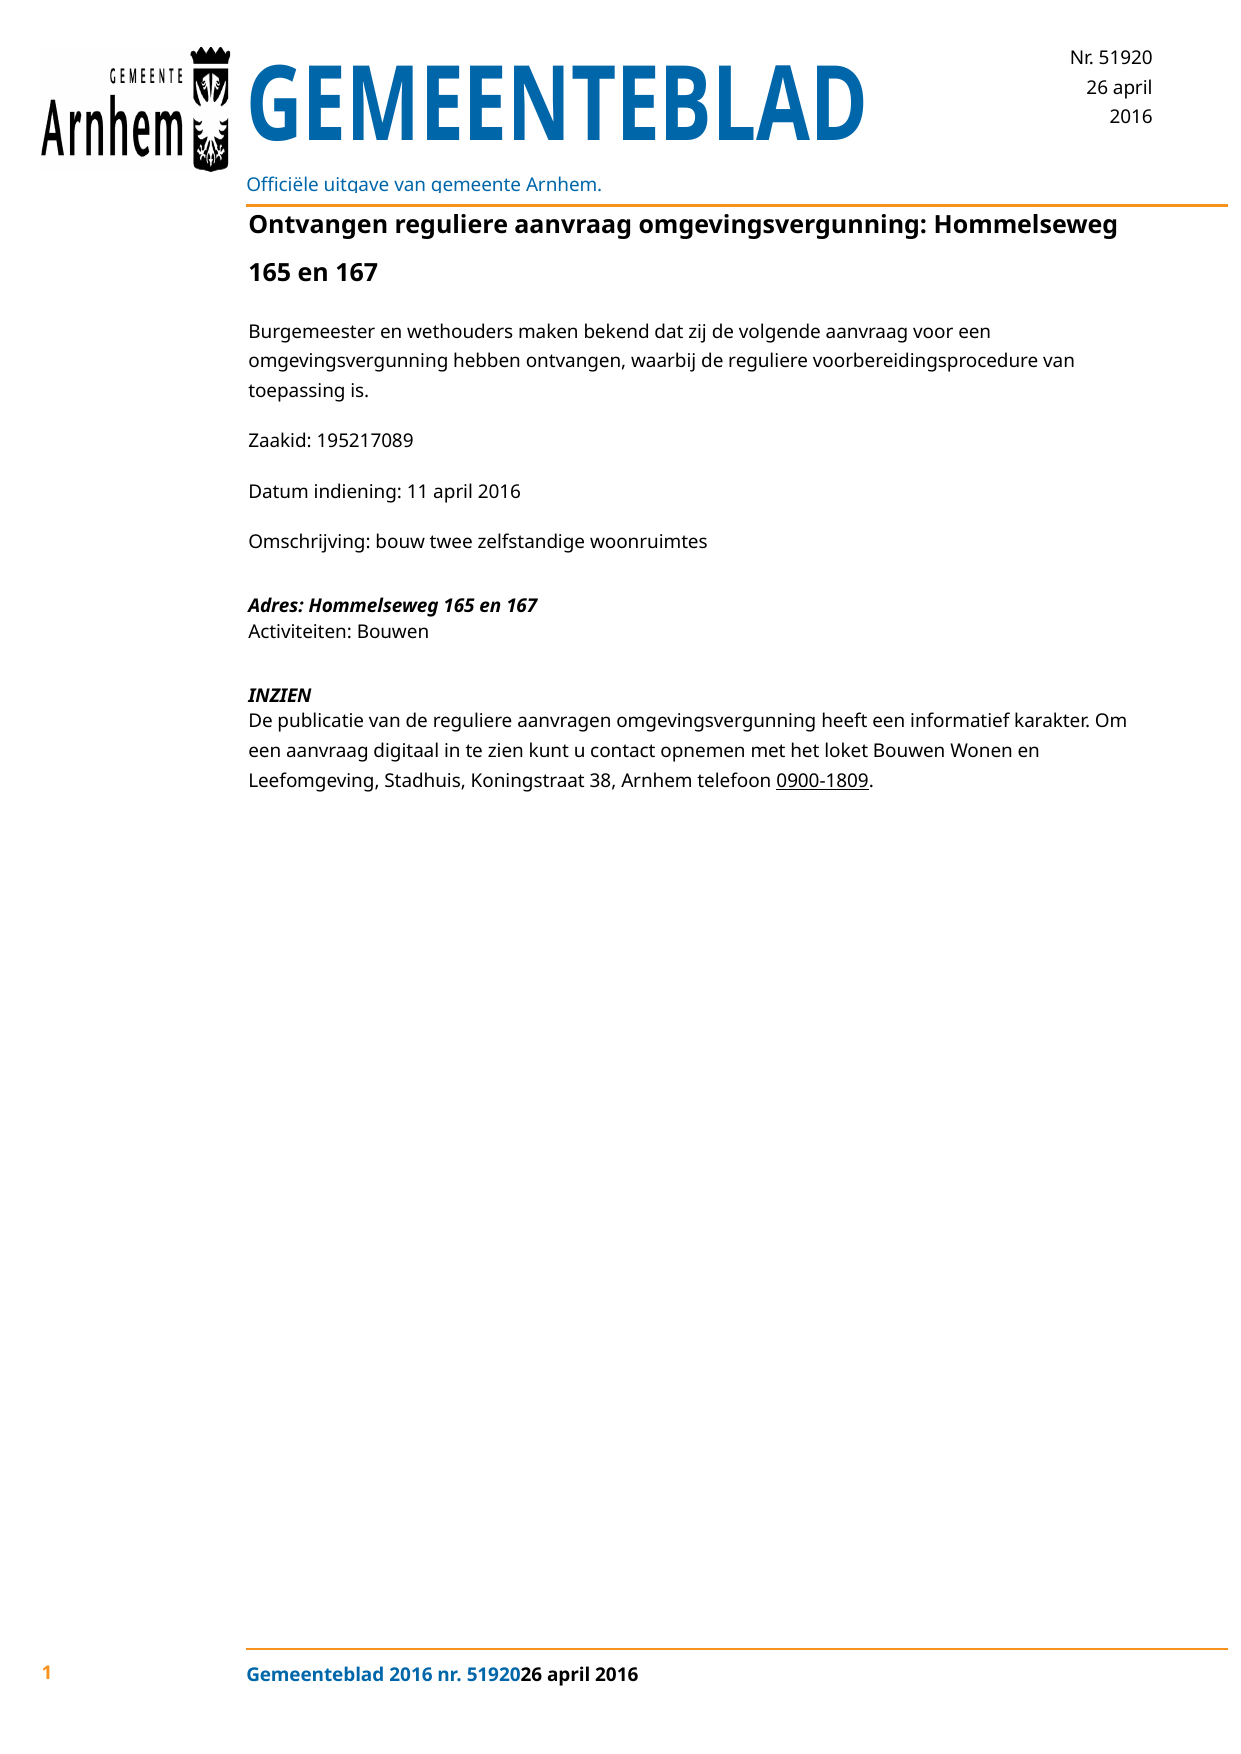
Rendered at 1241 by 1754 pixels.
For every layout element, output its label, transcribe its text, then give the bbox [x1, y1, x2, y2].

text INZIEN [248, 682, 1152, 708]
text Adres: Hommelseweg 165 en 167 [248, 592, 1152, 618]
text Activiteiten: Bouwen [248, 618, 1152, 644]
text Datum indiening: 11 april 2016 [248, 478, 1152, 504]
text Burgemeester en wethouders maken bekend dat zij de volgende aanvraag voor een omgevingsvergunning hebben ontvangen, waarbij de reguliere voorbereidingsprocedure van toepassing is. [248, 318, 1152, 403]
text De publicatie van de reguliere aanvragen omgevingsvergunning heeft een informatief karakter. Om een aanvraag digitaal in te zien kunt u contact opnemen met het loket Bouwen Wonen en Leefomgeving, Stadhuis, Koningstraat 38, Arnhem telefoon 0900-1809. [248, 708, 1152, 793]
text Zaakid: 195217089 [248, 427, 1152, 453]
picture [41, 47, 231, 172]
text Omschrijving: bouw twee zelfstandige woonruimtes [248, 528, 1152, 554]
text Ontvangen reguliere aanvraag omgevingsvergunning: Hommelseweg 165 en 167 [248, 207, 1152, 288]
